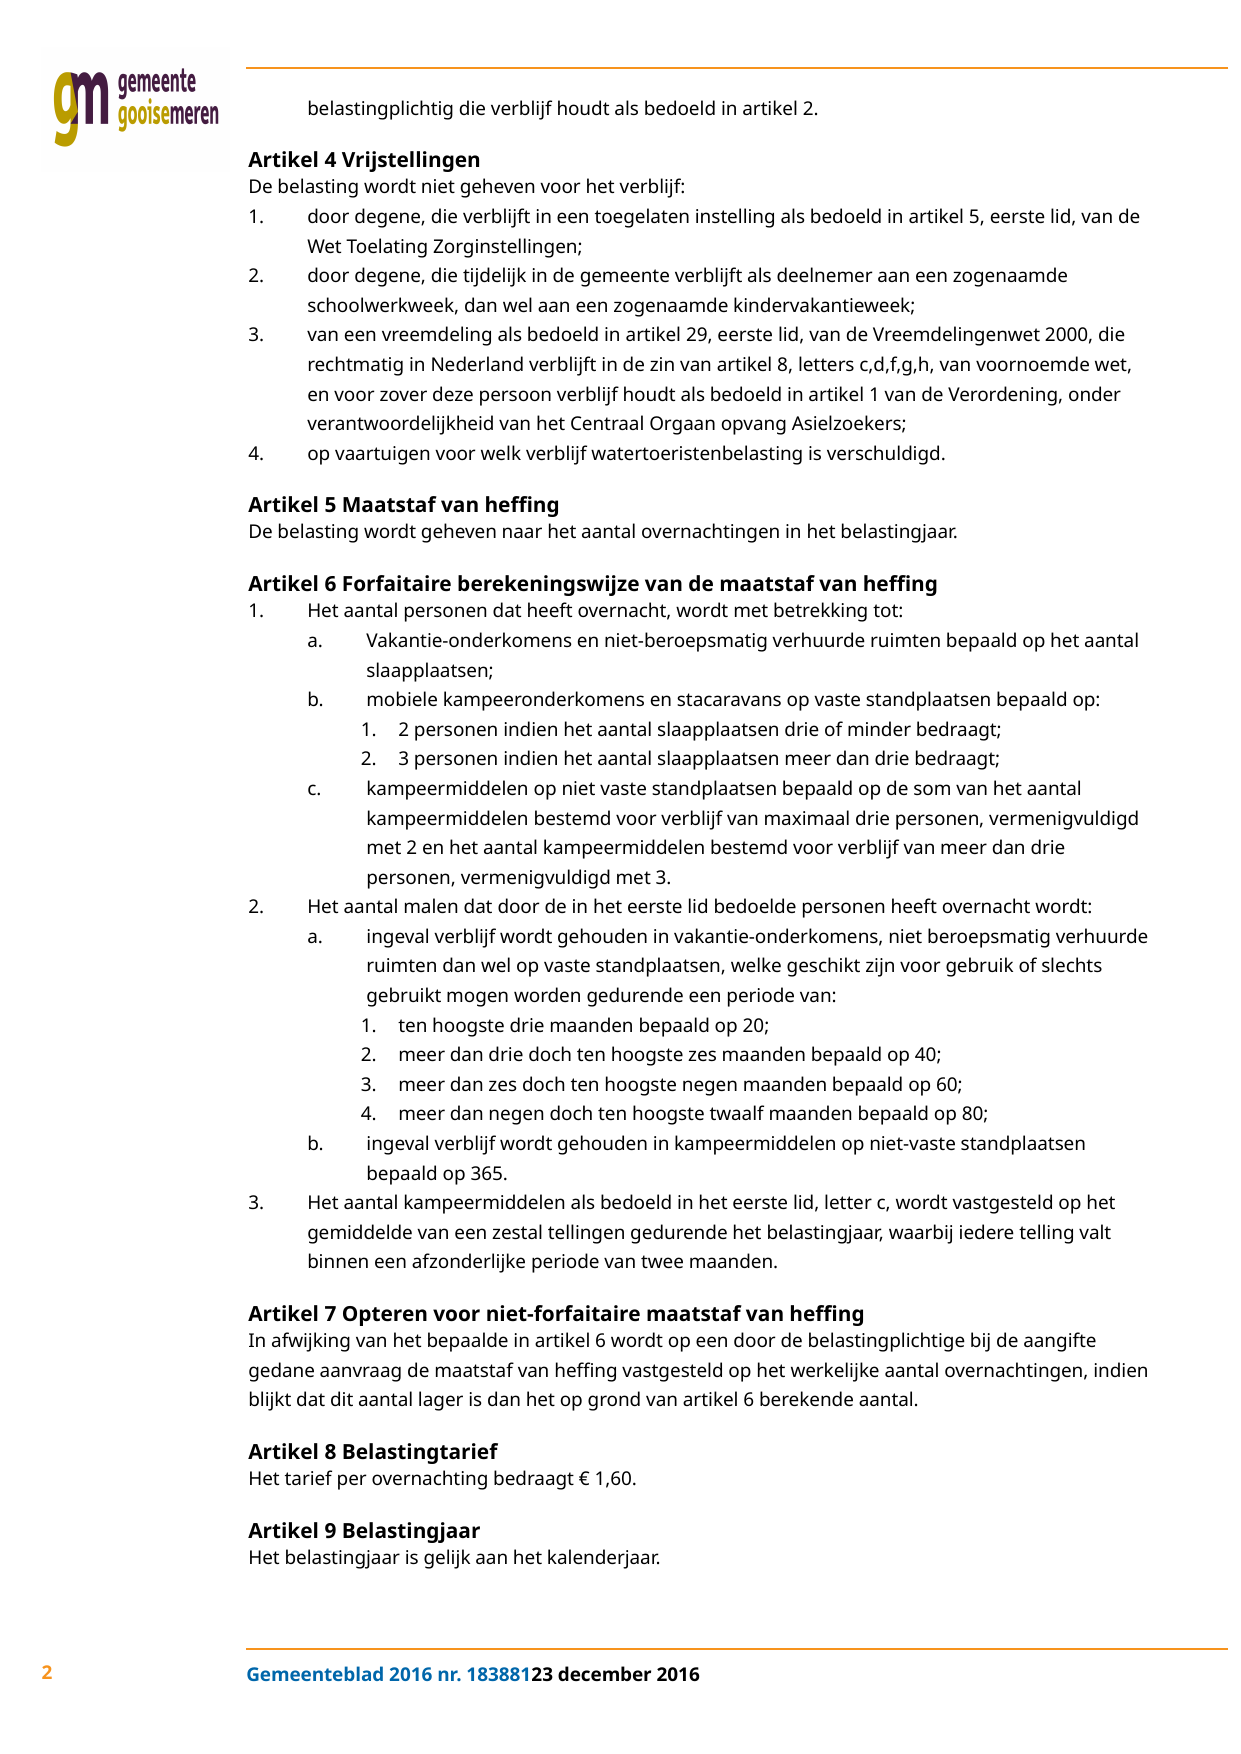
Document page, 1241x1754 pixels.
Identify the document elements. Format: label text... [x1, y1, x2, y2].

text Artikel 9 Belastingjaar [248, 1516, 1152, 1544]
text De belasting wordt geheven naar het aantal overnachtingen in het belastingjaar. [248, 519, 1152, 544]
list mobiele kampeeronderkomens en stacaravans op vaste standplaatsen bepaald op: [307, 686, 1152, 712]
text Artikel 6 Forfaitaire berekeningswijze van de maatstaf van heffing [248, 569, 1152, 598]
list belastingplichtig die verblijf houdt als bedoeld in artikel 2. [248, 95, 1152, 121]
list ingeval verblijf wordt gehouden in kampeermiddelen op niet-vaste standplaatsen bepaald op 365. [307, 1130, 1152, 1185]
text Artikel 4 Vrijstellingen [248, 145, 1152, 174]
text Artikel 7 Opteren voor niet-forfaitaire maatstaf van heffing [248, 1299, 1152, 1327]
list Het aantal malen dat door de in het eerste lid bedoelde personen heeft overnacht wordt: [248, 893, 1152, 919]
list meer dan zes doch ten hoogste negen maanden bepaald op 60; [361, 1071, 1152, 1097]
list meer dan negen doch ten hoogste twaalf maanden bepaald op 80; [361, 1101, 1152, 1126]
text De belasting wordt niet geheven voor het verblijf: [248, 174, 1152, 199]
list kampeermiddelen op niet vaste standplaatsen bepaald op de som van het aantal kampeermiddelen bestemd voor verblijf van maximaal drie personen, vermenigvuldigd met 2 en het aantal kampeermiddelen bestemd voor verblijf van meer dan drie personen, vermenigvuldigd met 3. [307, 775, 1152, 889]
list meer dan drie doch ten hoogste zes maanden bepaald op 40; [361, 1041, 1152, 1067]
list Het aantal personen dat heeft overnacht, wordt met betrekking tot: [248, 598, 1152, 623]
list door degene, die verblijft in een toegelaten instelling als bedoeld in artikel 5, eerste lid, van de Wet Toelating Zorginstellingen; [248, 203, 1152, 258]
list ingeval verblijf wordt gehouden in vakantie-onderkomens, niet beroepsmatig verhuurde ruimten dan wel op vaste standplaatsen, welke geschikt zijn voor gebruik of slechts gebruikt mogen worden gedurende een periode van: [307, 923, 1152, 1008]
text Artikel 8 Belastingtarief [248, 1437, 1152, 1465]
text Het belastingjaar is gelijk aan het kalenderjaar. [248, 1544, 1152, 1570]
list van een vreemdeling als bedoeld in artikel 29, eerste lid, van de Vreemdelingenwet 2000, die rechtmatig in Nederland verblijft in de zin van artikel 8, letters c,d,f,g,h, van voornoemde wet, en voor zover deze persoon verblijf houdt als bedoeld in artikel 1 van de Verordening, onder verantwoordelijkheid van het Centraal Orgaan opvang Asielzoekers; [248, 322, 1152, 436]
picture [41, 47, 231, 172]
list ten hoogste drie maanden bepaald op 20; [361, 1012, 1152, 1037]
list Vakantie-onderkomens en niet-beroepsmatig verhuurde ruimten bepaald op het aantal slaapplaatsen; [307, 627, 1152, 682]
text In afwijking van het bepaalde in artikel 6 wordt op een door de belastingplichtige bij de aangifte gedane aanvraag de maatstaf van heffing vastgesteld op het werkelijke aantal overnachtingen, indien blijkt dat dit aantal lager is dan het op grond van artikel 6 berekende aantal. [248, 1327, 1152, 1412]
list 2 personen indien het aantal slaapplaatsen drie of minder bedraagt; [361, 716, 1152, 742]
list 3 personen indien het aantal slaapplaatsen meer dan drie bedraagt; [361, 746, 1152, 771]
list Het aantal kampeermiddelen als bedoeld in het eerste lid, letter c, wordt vastgesteld op het gemiddelde van een zestal tellingen gedurende het belastingjaar, waarbij iedere telling valt binnen een afzonderlijke periode van twee maanden. [248, 1189, 1152, 1274]
list op vaartuigen voor welk verblijf watertoeristenbelasting is verschuldigd. [248, 440, 1152, 466]
list door degene, die tijdelijk in de gemeente verblijft als deelnemer aan een zogenaamde schoolwerkweek, dan wel aan een zogenaamde kindervakantieweek; [248, 262, 1152, 318]
text Artikel 5 Maatstaf van heffing [248, 490, 1152, 519]
text Het tarief per overnachting bedraagt € 1,60. [248, 1465, 1152, 1491]
